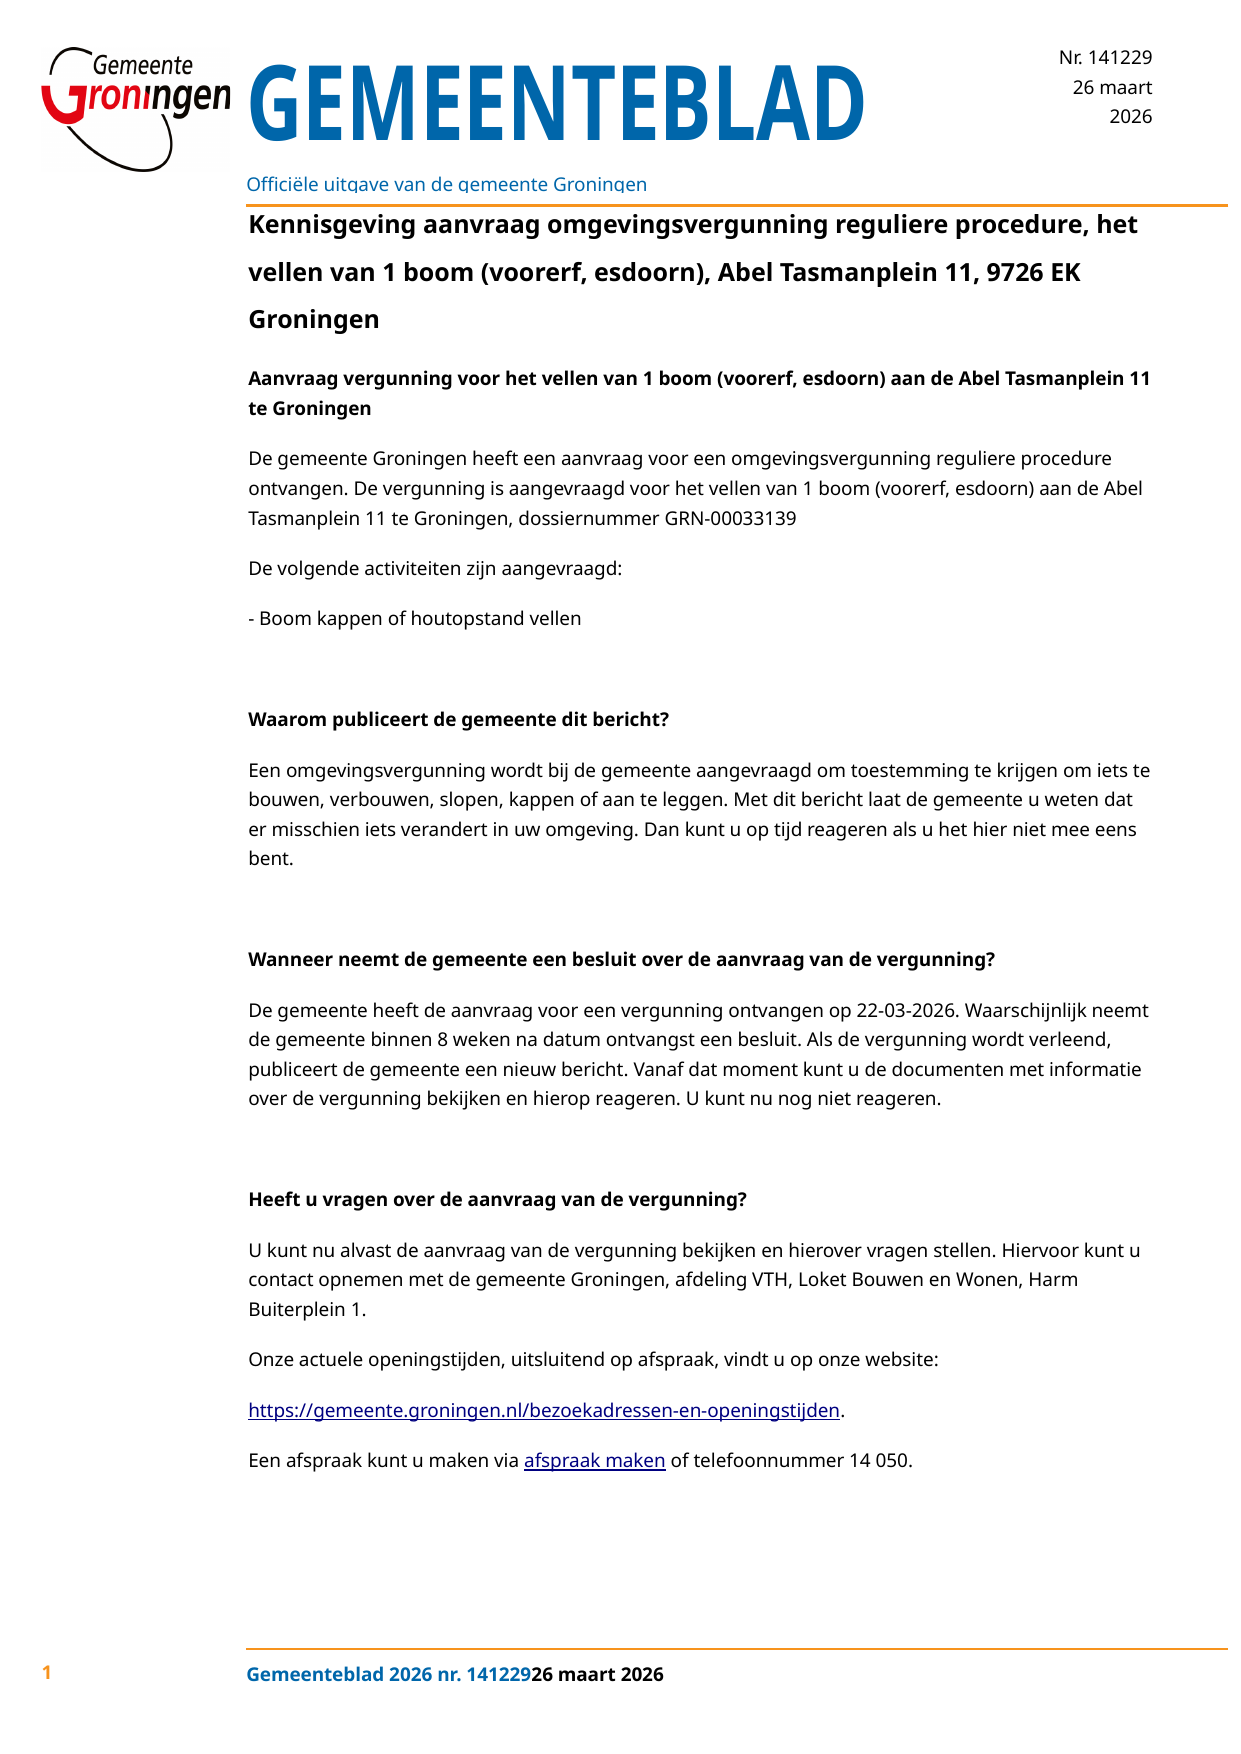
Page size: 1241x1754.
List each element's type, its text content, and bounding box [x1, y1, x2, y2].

text De gemeente Groningen heeft een aanvraag voor een omgevingsvergunning reguliere procedure ontvangen. De vergunning is aangevraagd voor het vellen van 1 boom (voorerf, esdoorn) aan de Abel Tasmanplein 11 te Groningen, dossiernummer GRN-00033139 [248, 446, 1152, 530]
text Kennisgeving aanvraag omgevingsvergunning reguliere procedure, het vellen van 1 boom (voorerf, esdoorn), Abel Tasmanplein 11, 9726 EK Groningen [248, 207, 1152, 336]
picture [41, 47, 231, 172]
text https://gemeente.groningen.nl/bezoekadressen-en-openingstijden. [248, 1397, 1152, 1422]
text Onze actuele openingstijden, uitsluitend op afspraak, vindt u op onze website: [248, 1346, 1152, 1372]
text Wanneer neemt de gemeente een besluit over de aanvraag van de vergunning? [248, 946, 1152, 972]
text U kunt nu alvast de aanvraag van de vergunning bekijken en hierover vragen stellen. Hiervoor kunt u contact opnemen met de gemeente Groningen, afdeling VTH, Loket Bouwen en Wonen, Harm Buiterplein 1. [248, 1237, 1152, 1322]
text Aanvraag vergunning voor het vellen van 1 boom (voorerf, esdoorn) aan de Abel Tasmanplein 11 te Groningen [248, 366, 1152, 421]
text De volgende activiteiten zijn aangevraagd: [248, 555, 1152, 581]
text Een omgevingsvergunning wordt bij de gemeente aangevraagd om toestemming te krijgen om iets te bouwen, verbouwen, slopen, kappen of aan te leggen. Met dit bericht laat de gemeente u weten dat er misschien iets verandert in uw omgeving. Dan kunt u op tijd reageren als u het hier niet mee eens bent. [248, 757, 1152, 871]
text Heeft u vragen over de aanvraag van de vergunning? [248, 1186, 1152, 1212]
text De gemeente heeft de aanvraag voor een vergunning ontvangen op 22-03-2026. Waarschijnlijk neemt de gemeente binnen 8 weken na datum ontvangst een besluit. Als de vergunning wordt verleend, publiceert de gemeente een nieuw bericht. Vanaf dat moment kunt u de documenten met informatie over de vergunning bekijken en hierop reageren. U kunt nu nog niet reageren. [248, 997, 1152, 1111]
text - Boom kappen of houtopstand vellen [248, 606, 1152, 631]
text Een afspraak kunt u maken via afspraak maken of telefoonnummer 14 050. [248, 1447, 1152, 1473]
text Waarom publiceert de gemeente dit bericht? [248, 706, 1152, 732]
